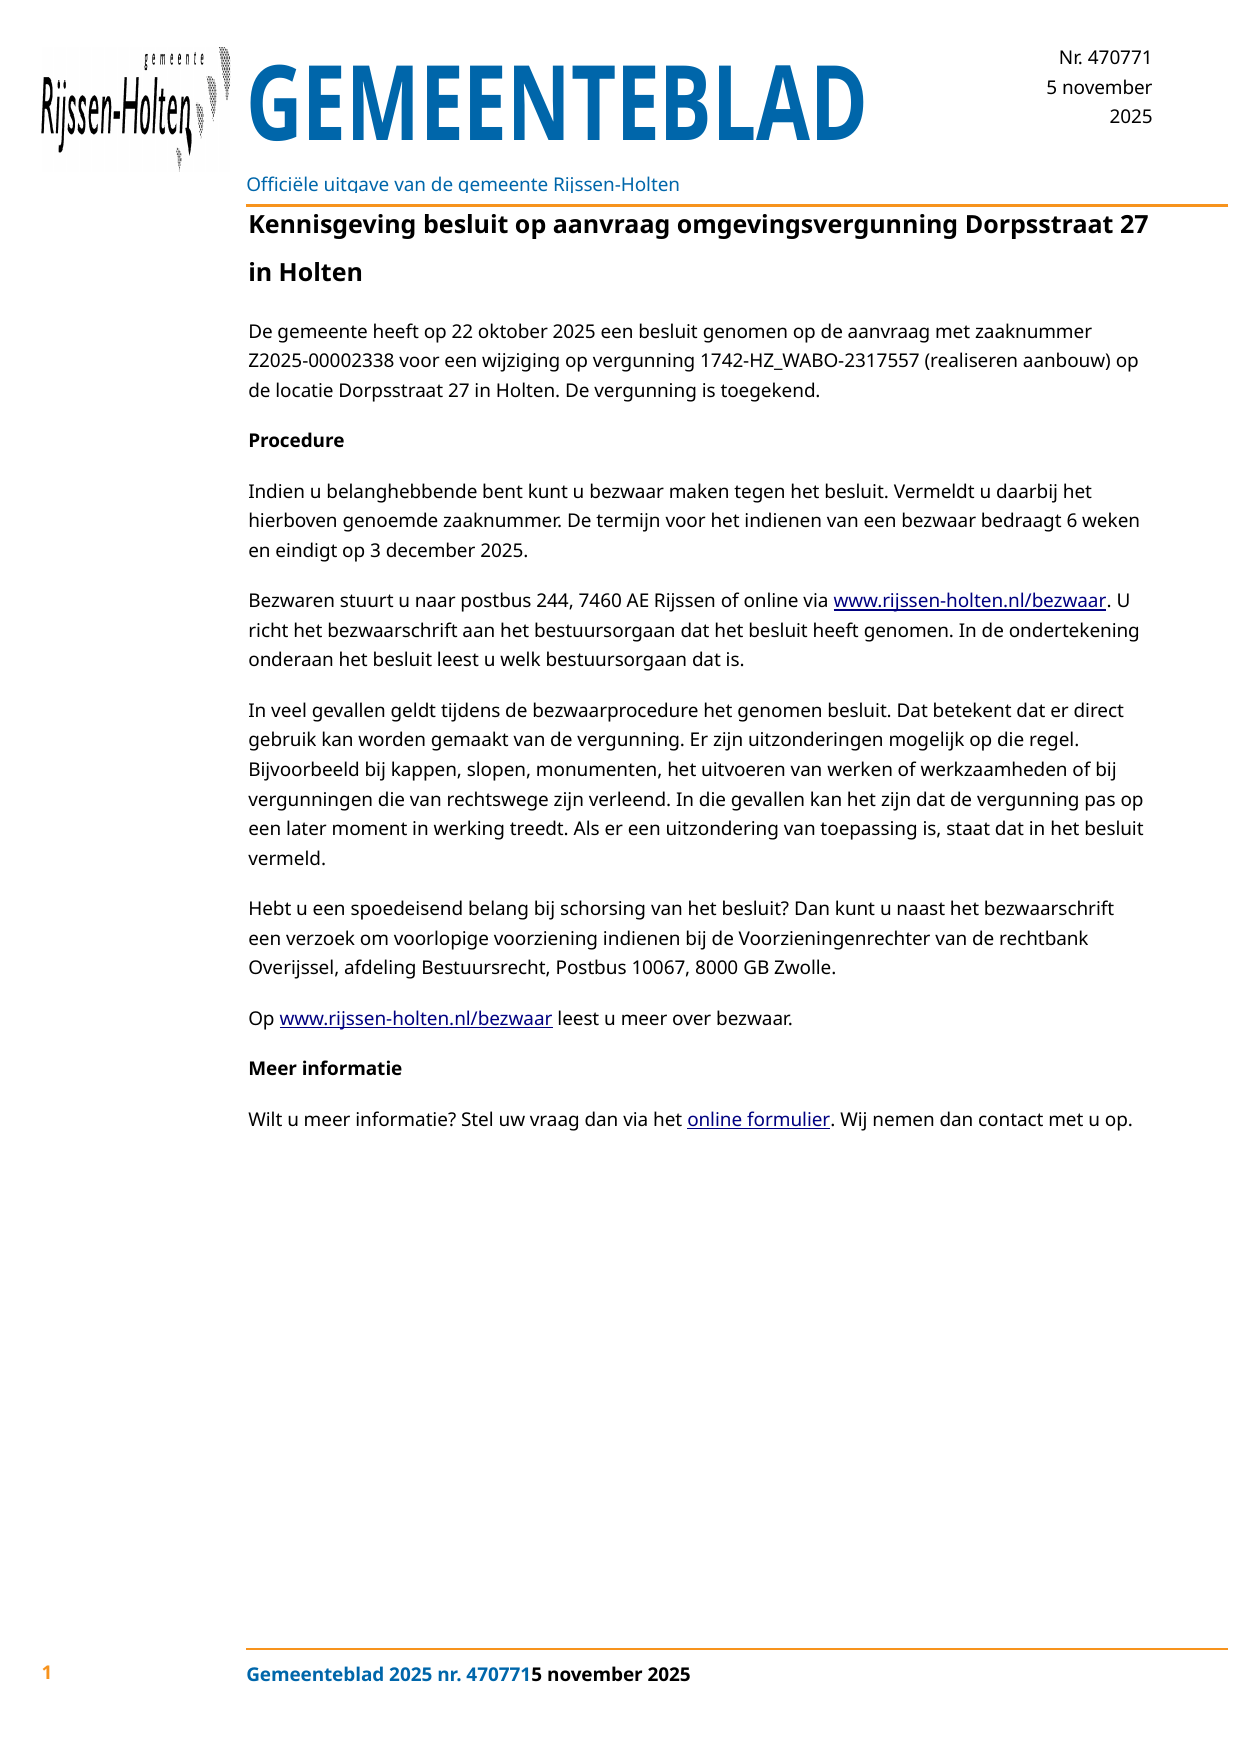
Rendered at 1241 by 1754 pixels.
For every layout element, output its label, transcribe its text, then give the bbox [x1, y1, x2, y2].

text Bezwaren stuurt u naar postbus 244, 7460 AE Rijssen of online via www.rijssen-holten.nl/bezwaar. U richt het bezwaarschrift aan het bestuursorgaan dat het besluit heeft genomen. In de ondertekening onderaan het besluit leest u welk bestuursorgaan dat is. [248, 587, 1152, 672]
text Procedure [248, 427, 1152, 453]
text Kennisgeving besluit op aanvraag omgevingsvergunning Dorpsstraat 27 in Holten [248, 207, 1152, 288]
text Meer informatie [248, 1055, 1152, 1081]
picture [41, 47, 231, 172]
text Indien u belanghebbende bent kunt u bezwaar maken tegen het besluit. Vermeldt u daarbij het hierboven genoemde zaaknummer. De termijn voor het indienen van een bezwaar bedraagt 6 weken en eindigt op 3 december 2025. [248, 478, 1152, 563]
text De gemeente heeft op 22 oktober 2025 een besluit genomen op de aanvraag met zaaknummer Z2025-00002338 voor een wijziging op vergunning 1742-HZ_WABO-2317557 (realiseren aanbouw) op de locatie Dorpsstraat 27 in Holten. De vergunning is toegekend. [248, 318, 1152, 403]
text Wilt u meer informatie? Stel uw vraag dan via het online formulier. Wij nemen dan contact met u op. [248, 1106, 1152, 1132]
text Op www.rijssen-holten.nl/bezwaar leest u meer over bezwaar. [248, 1005, 1152, 1031]
text Hebt u een spoedeisend belang bij schorsing van het besluit? Dan kunt u naast het bezwaarschrift een verzoek om voorlopige voorziening indienen bij de Voorzieningenrechter van de rechtbank Overijssel, afdeling Bestuursrecht, Postbus 10067, 8000 GB Zwolle. [248, 895, 1152, 980]
text In veel gevallen geldt tijdens de bezwaarprocedure het genomen besluit. Dat betekent dat er direct gebruik kan worden gemaakt van de vergunning. Er zijn uitzonderingen mogelijk op die regel. Bijvoorbeeld bij kappen, slopen, monumenten, het uitvoeren van werken of werkzaamheden of bij vergunningen die van rechtswege zijn verleend. In die gevallen kan het zijn dat de vergunning pas op een later moment in werking treedt. Als er een uitzondering van toepassing is, staat dat in het besluit vermeld. [248, 697, 1152, 871]
